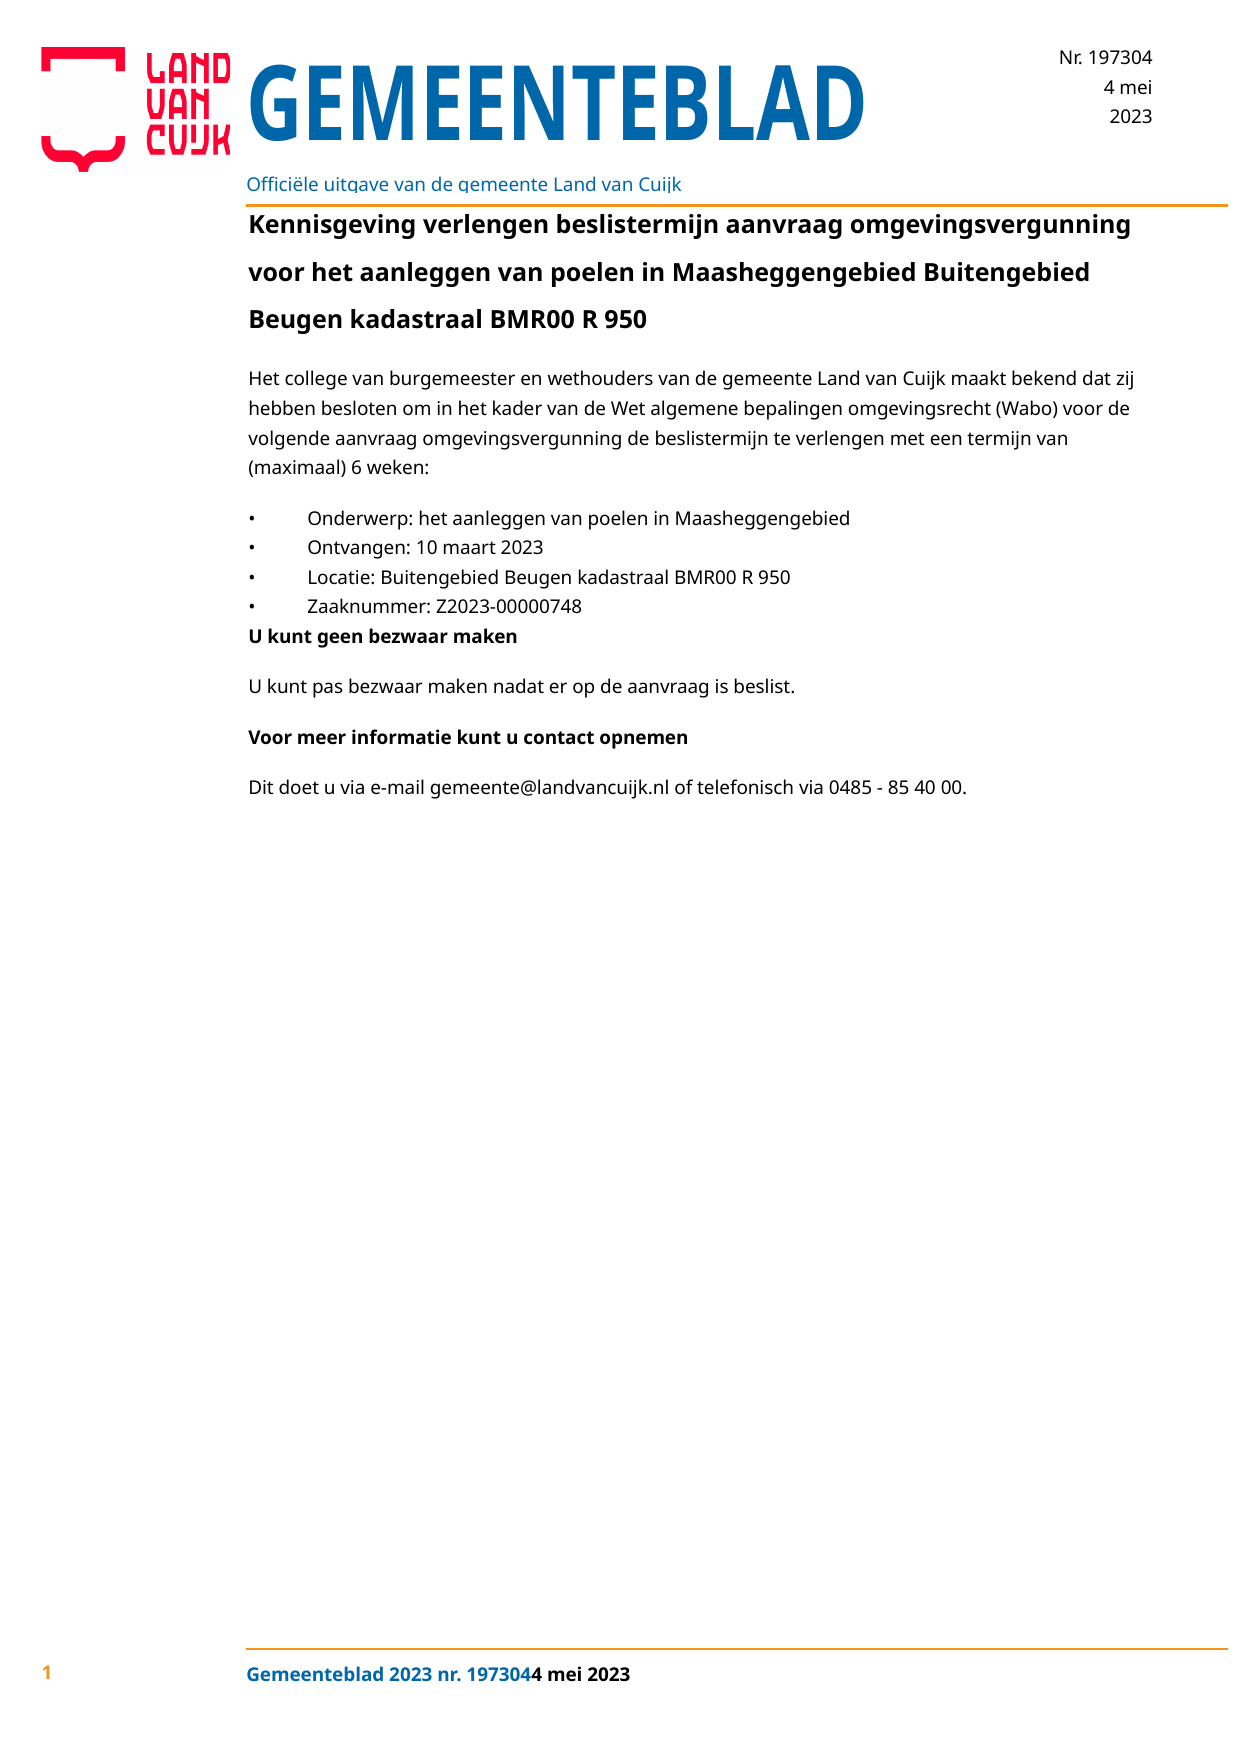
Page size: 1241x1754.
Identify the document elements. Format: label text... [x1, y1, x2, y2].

text Voor meer informatie kunt u contact opnemen [248, 724, 1152, 749]
list Zaaknummer: Z2023-00000748 [248, 593, 1152, 619]
text Dit doet u via e-mail gemeente@landvancuijk.nl of telefonisch via 0485 - 85 40 00. [248, 774, 1152, 800]
text U kunt geen bezwaar maken [248, 623, 1152, 649]
list Onderwerp: het aanleggen van poelen in Maasheggengebied [248, 505, 1152, 530]
text U kunt pas bezwaar maken nadat er op de aanvraag is beslist. [248, 673, 1152, 699]
list Locatie: Buitengebied Beugen kadastraal BMR00 R 950 [248, 564, 1152, 589]
picture [41, 47, 231, 172]
text Kennisgeving verlengen beslistermijn aanvraag omgevingsvergunning voor het aanleggen van poelen in Maasheggengebied Buitengebied Beugen kadastraal BMR00 R 950 [248, 207, 1152, 336]
text Het college van burgemeester en wethouders van de gemeente Land van Cuijk maakt bekend dat zij hebben besloten om in het kader van de Wet algemene bepalingen omgevingsrecht (Wabo) voor de volgende aanvraag omgevingsvergunning de beslistermijn te verlengen met een termijn van (maximaal) 6 weken: [248, 366, 1152, 480]
list Ontvangen: 10 maart 2023 [248, 534, 1152, 560]
